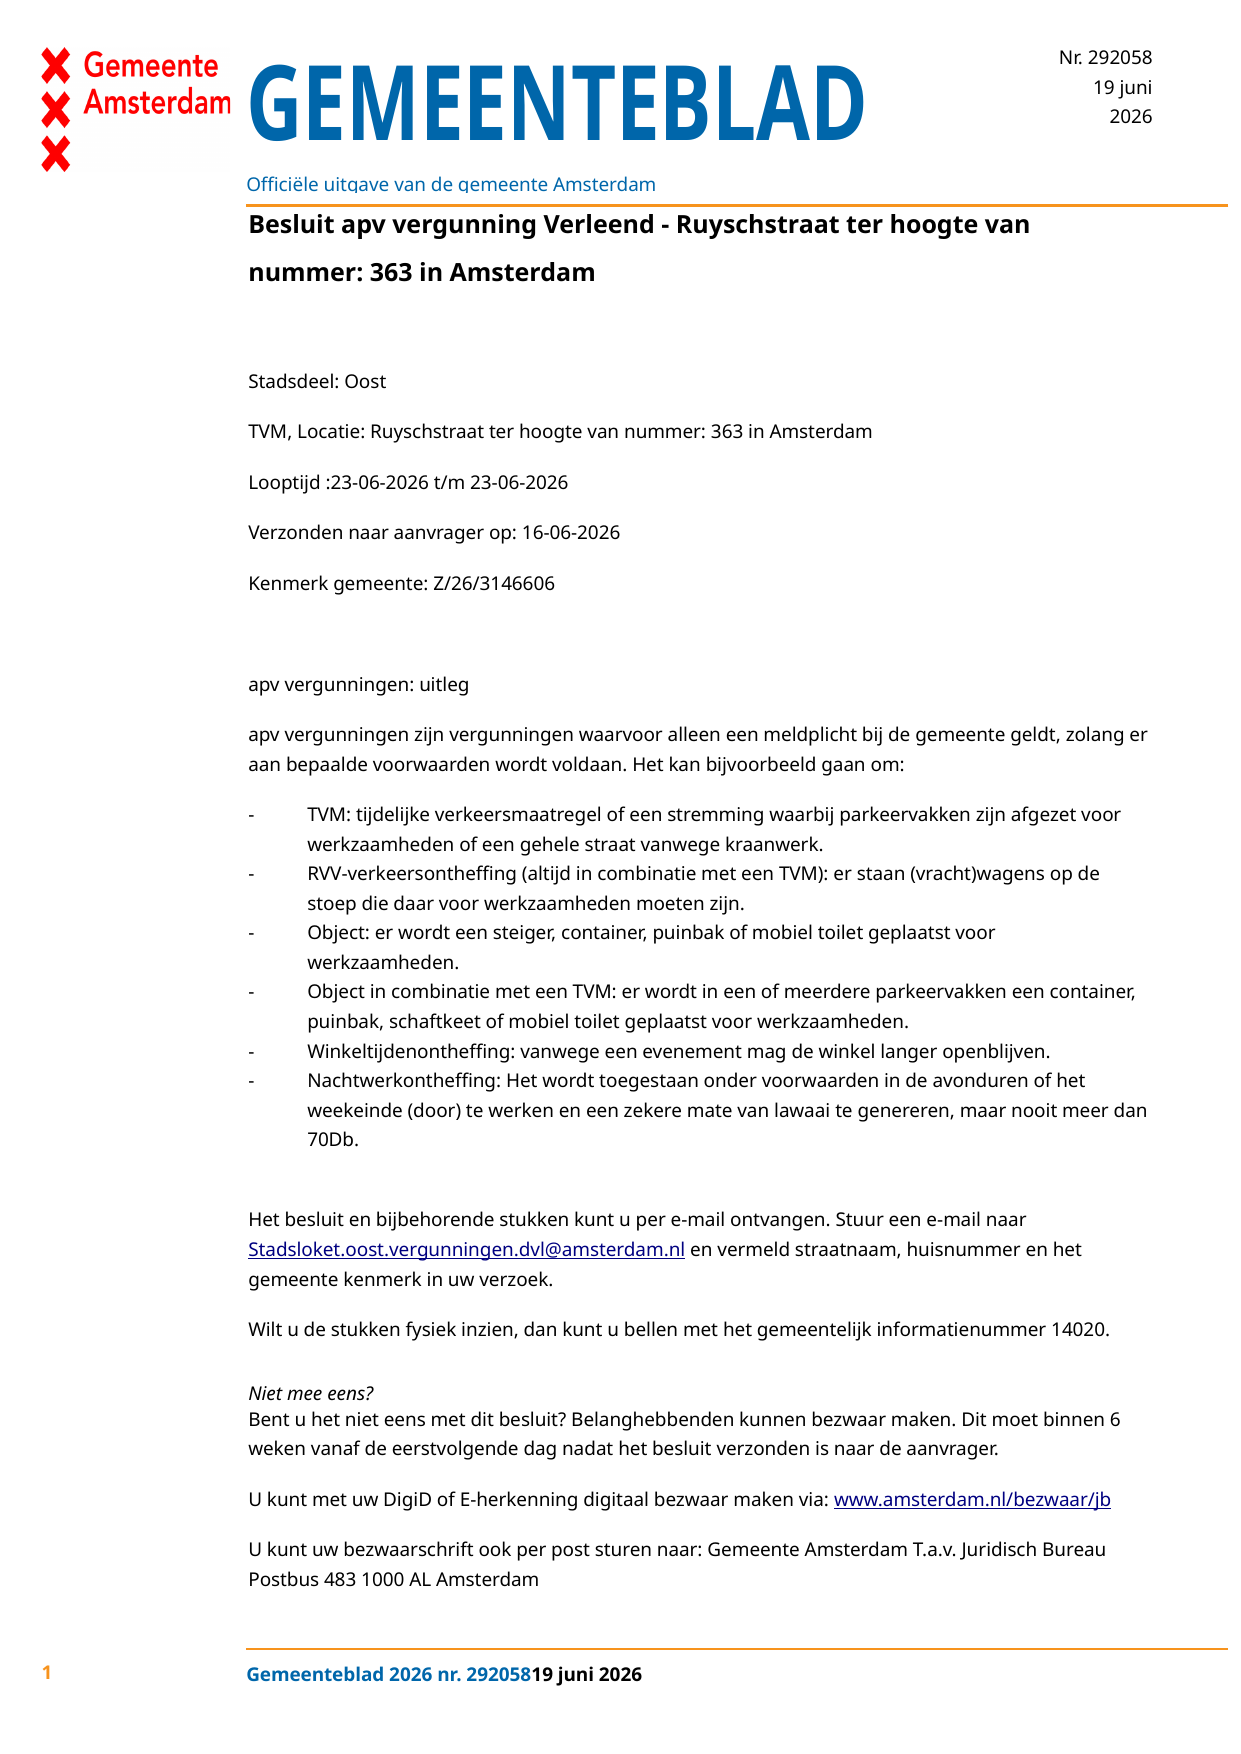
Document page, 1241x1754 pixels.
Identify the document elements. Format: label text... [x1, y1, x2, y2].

text Verzonden naar aanvrager op: 16-06-2026 [248, 519, 1152, 545]
list Winkeltijdenontheffing: vanwege een evenement mag de winkel langer openblijven. [248, 1038, 1152, 1064]
text TVM, Locatie: Ruyschstraat ter hoogte van nummer: 363 in Amsterdam [248, 419, 1152, 444]
text apv vergunningen zijn vergunningen waarvoor alleen een meldplicht bij de gemeente geldt, zolang er aan bepaalde voorwaarden wordt voldaan. Het kan bijvoorbeeld gaan om: [248, 721, 1152, 777]
list Nachtwerkontheffing: Het wordt toegestaan onder voorwaarden in de avonduren of het weekeinde (door) te werken en een zekere mate van lawaai te genereren, maar nooit meer dan 70Db. [248, 1067, 1152, 1152]
text Looptijd :23-06-2026 t/m 23-06-2026 [248, 469, 1152, 495]
text U kunt uw bezwaarschrift ook per post sturen naar: Gemeente Amsterdam T.a.v. Juridisch Bureau Postbus 483 1000 AL Amsterdam [248, 1536, 1152, 1592]
text apv vergunningen: uitleg [248, 671, 1152, 697]
list Object in combinatie met een TVM: er wordt in een of meerdere parkeervakken een container, puinbak, schaftkeet of mobiel toilet geplaatst voor werkzaamheden. [248, 979, 1152, 1034]
text Wilt u de stukken fysiek inzien, dan kunt u bellen met het gemeentelijk informatienummer 14020. [248, 1316, 1152, 1342]
text Kenmerk gemeente: Z/26/3146606 [248, 570, 1152, 596]
text Niet mee eens? [248, 1380, 1152, 1406]
text U kunt met uw DigiD of E-herkenning digitaal bezwaar maken via: www.amsterdam.nl/bezwaar/jb [248, 1486, 1152, 1512]
text Besluit apv vergunning Verleend - Ruyschstraat ter hoogte van nummer: 363 in Amsterdam [248, 207, 1152, 288]
picture [41, 47, 231, 172]
list Object: er wordt een steiger, container, puinbak of mobiel toilet geplaatst voor werkzaamheden. [248, 919, 1152, 975]
list RVV-verkeersontheffing (altijd in combinatie met een TVM): er staan (vracht)wagens op de stoep die daar voor werkzaamheden moeten zijn. [248, 860, 1152, 916]
text Stadsdeel: Oost [248, 368, 1152, 394]
list TVM: tijdelijke verkeersmaatregel of een stremming waarbij parkeervakken zijn afgezet voor werkzaamheden of een gehele straat vanwege kraanwerk. [248, 801, 1152, 857]
text Bent u het niet eens met dit besluit? Belanghebbenden kunnen bezwaar maken. Dit moet binnen 6 weken vanaf de eerstvolgende dag nadat het besluit verzonden is naar de aanvrager. [248, 1406, 1152, 1461]
text Het besluit en bijbehorende stukken kunt u per e-mail ontvangen. Stuur een e-mail naar Stadsloket.oost.vergunningen.dvl@amsterdam.nl en vermeld straatnaam, huisnummer en het gemeente kenmerk in uw verzoek. [248, 1207, 1152, 1292]
